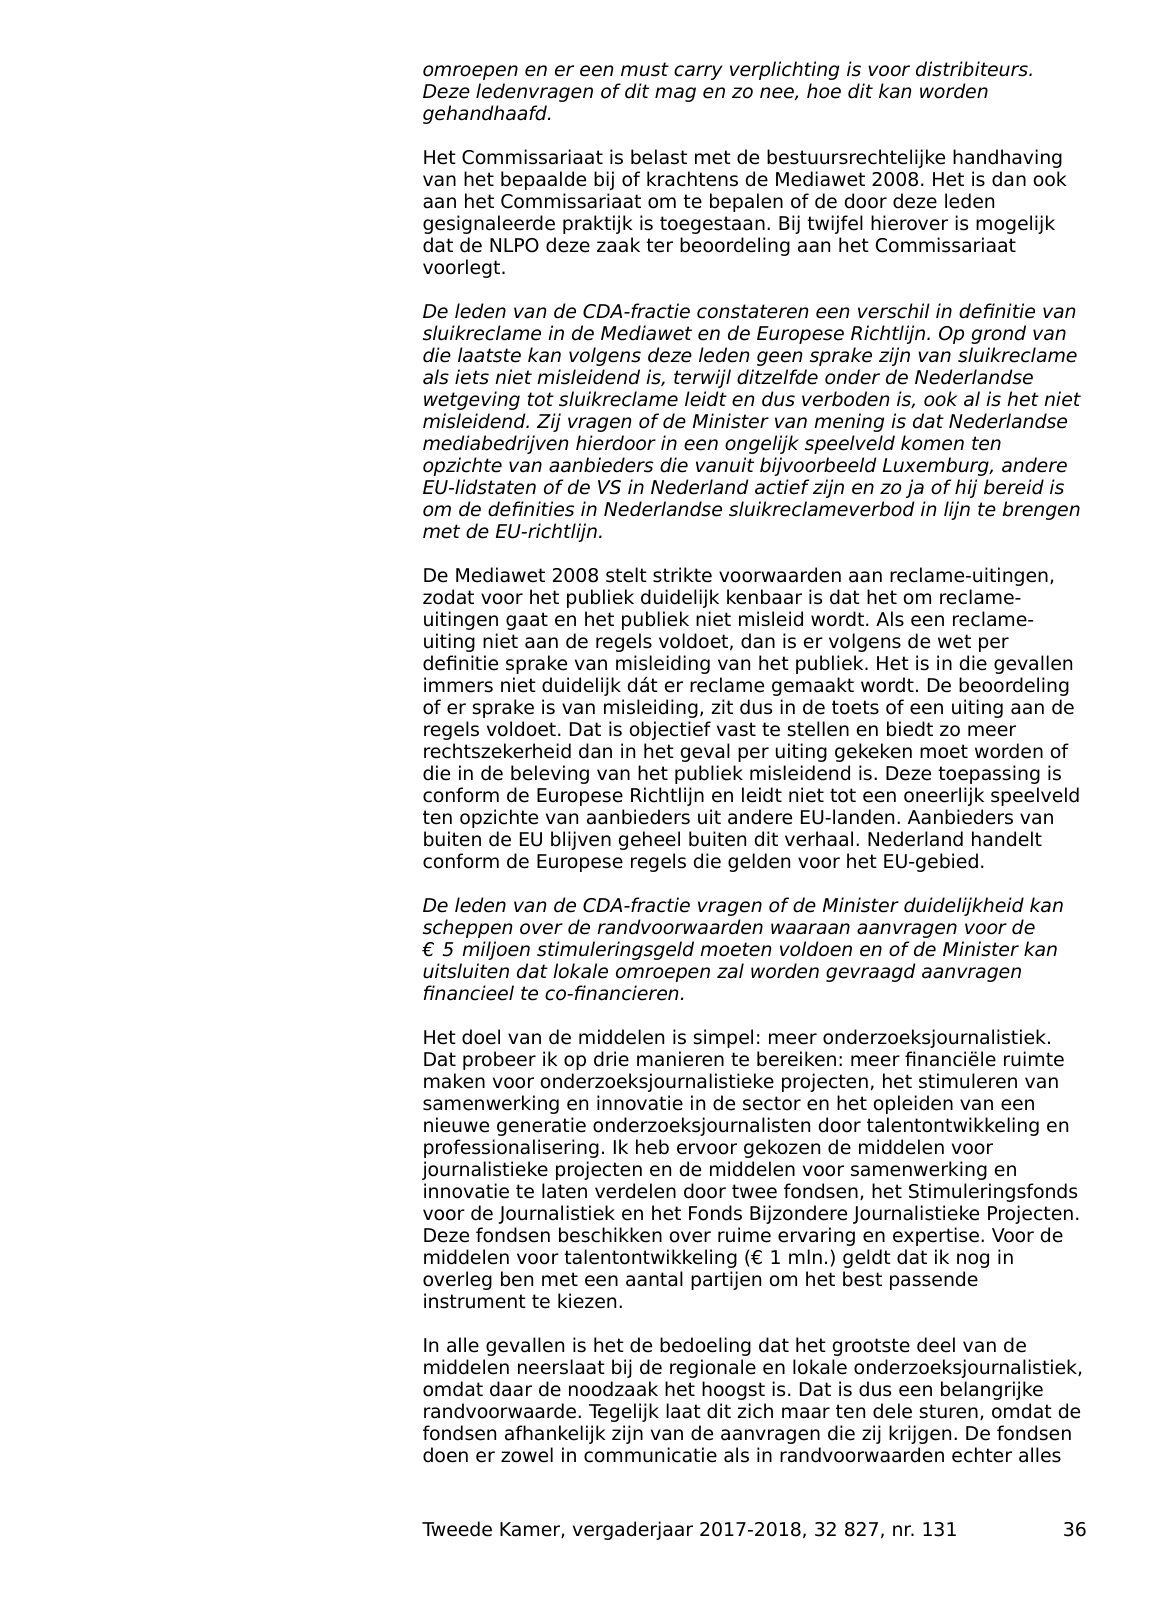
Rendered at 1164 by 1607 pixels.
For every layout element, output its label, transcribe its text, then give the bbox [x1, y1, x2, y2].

text In alle gevallen is het de bedoeling dat het grootste deel van de middelen neerslaat bij de regionale en lokale onderzoeksjournalistiek, omdat daar de noodzaak het hoogst is. Dat is dus een belangrijke randvoorwaarde. Tegelijk laat dit zich maar ten dele sturen, omdat de fondsen afhankelijk zijn van de aanvragen die zij krijgen. De fondsen doen er zowel in communicatie als in randvoorwaarden echter alles [422, 1335, 1087, 1467]
text De leden van de CDA-fractie vragen of de Minister duidelijkheid kan scheppen over de randvoorwaarden waaraan aanvragen voor de € 5 miljoen stimuleringsgeld moeten voldoen en of de Minister kan uitsluiten dat lokale omroepen zal worden gevraagd aanvragen financieel te co-financieren. [422, 895, 1087, 1005]
text omroepen en er een must carry verplichting is voor distribiteurs. Deze ledenvragen of dit mag en zo nee, hoe dit kan worden gehandhaafd. [422, 59, 1087, 125]
text De leden van de CDA-fractie constateren een verschil in definitie van sluikreclame in de Mediawet en de Europese Richtlijn. Op grond van die laatste kan volgens deze leden geen sprake zijn van sluikreclame als iets niet misleidend is, terwijl ditzelfde onder de Nederlandse wetgeving tot sluikreclame leidt en dus verboden is, ook al is het niet misleidend. Zij vragen of de Minister van mening is dat Nederlandse mediabedrijven hierdoor in een ongelijk speelveld komen ten opzichte van aanbieders die vanuit bijvoorbeeld Luxemburg, andere EU-lidstaten of de VS in Nederland actief zijn en zo ja of hij bereid is om de definities in Nederlandse sluikreclameverbod in lijn te brengen met de EU-richtlijn. [422, 301, 1087, 543]
text Het Commissariaat is belast met de bestuursrechtelijke handhaving van het bepaalde bij of krachtens de Mediawet 2008. Het is dan ook aan het Commissariaat om te bepalen of de door deze leden gesignaleerde praktijk is toegestaan. Bij twijfel hierover is mogelijk dat de NLPO deze zaak ter beoordeling aan het Commissariaat voorlegt. [422, 147, 1087, 279]
text De Mediawet 2008 stelt strikte voorwaarden aan reclame-uitingen, zodat voor het publiek duidelijk kenbaar is dat het om reclame-uitingen gaat en het publiek niet misleid wordt. Als een reclame-uiting niet aan de regels voldoet, dan is er volgens de wet per definitie sprake van misleiding van het publiek. Het is in die gevallen immers niet duidelijk dát er reclame gemaakt wordt. De beoordeling of er sprake is van misleiding, zit dus in de toets of een uiting aan de regels voldoet. Dat is objectief vast te stellen en biedt zo meer rechtszekerheid dan in het geval per uiting gekeken moet worden of die in de beleving van het publiek misleidend is. Deze toepassing is conform de Europese Richtlijn en leidt niet tot een oneerlijk speelveld ten opzichte van aanbieders uit andere EU-landen. Aanbieders van buiten de EU blijven geheel buiten dit verhaal. Nederland handelt conform de Europese regels die gelden voor het EU-gebied. [422, 565, 1087, 873]
text Het doel van de middelen is simpel: meer onderzoeksjournalistiek. Dat probeer ik op drie manieren te bereiken: meer financiële ruimte maken voor onderzoeksjournalistieke projecten, het stimuleren van samenwerking en innovatie in de sector en het opleiden van een nieuwe generatie onderzoeksjournalisten door talentontwikkeling en professionalisering. Ik heb ervoor gekozen de middelen voor journalistieke projecten en de middelen voor samenwerking en innovatie te laten verdelen door twee fondsen, het Stimuleringsfonds voor de Journalistiek en het Fonds Bijzondere Journalistieke Projecten. Deze fondsen beschikken over ruime ervaring en expertise. Voor de middelen voor talentontwikkeling (€ 1 mln.) geldt dat ik nog in overleg ben met een aantal partijen om het best passende instrument te kiezen. [422, 1027, 1087, 1313]
